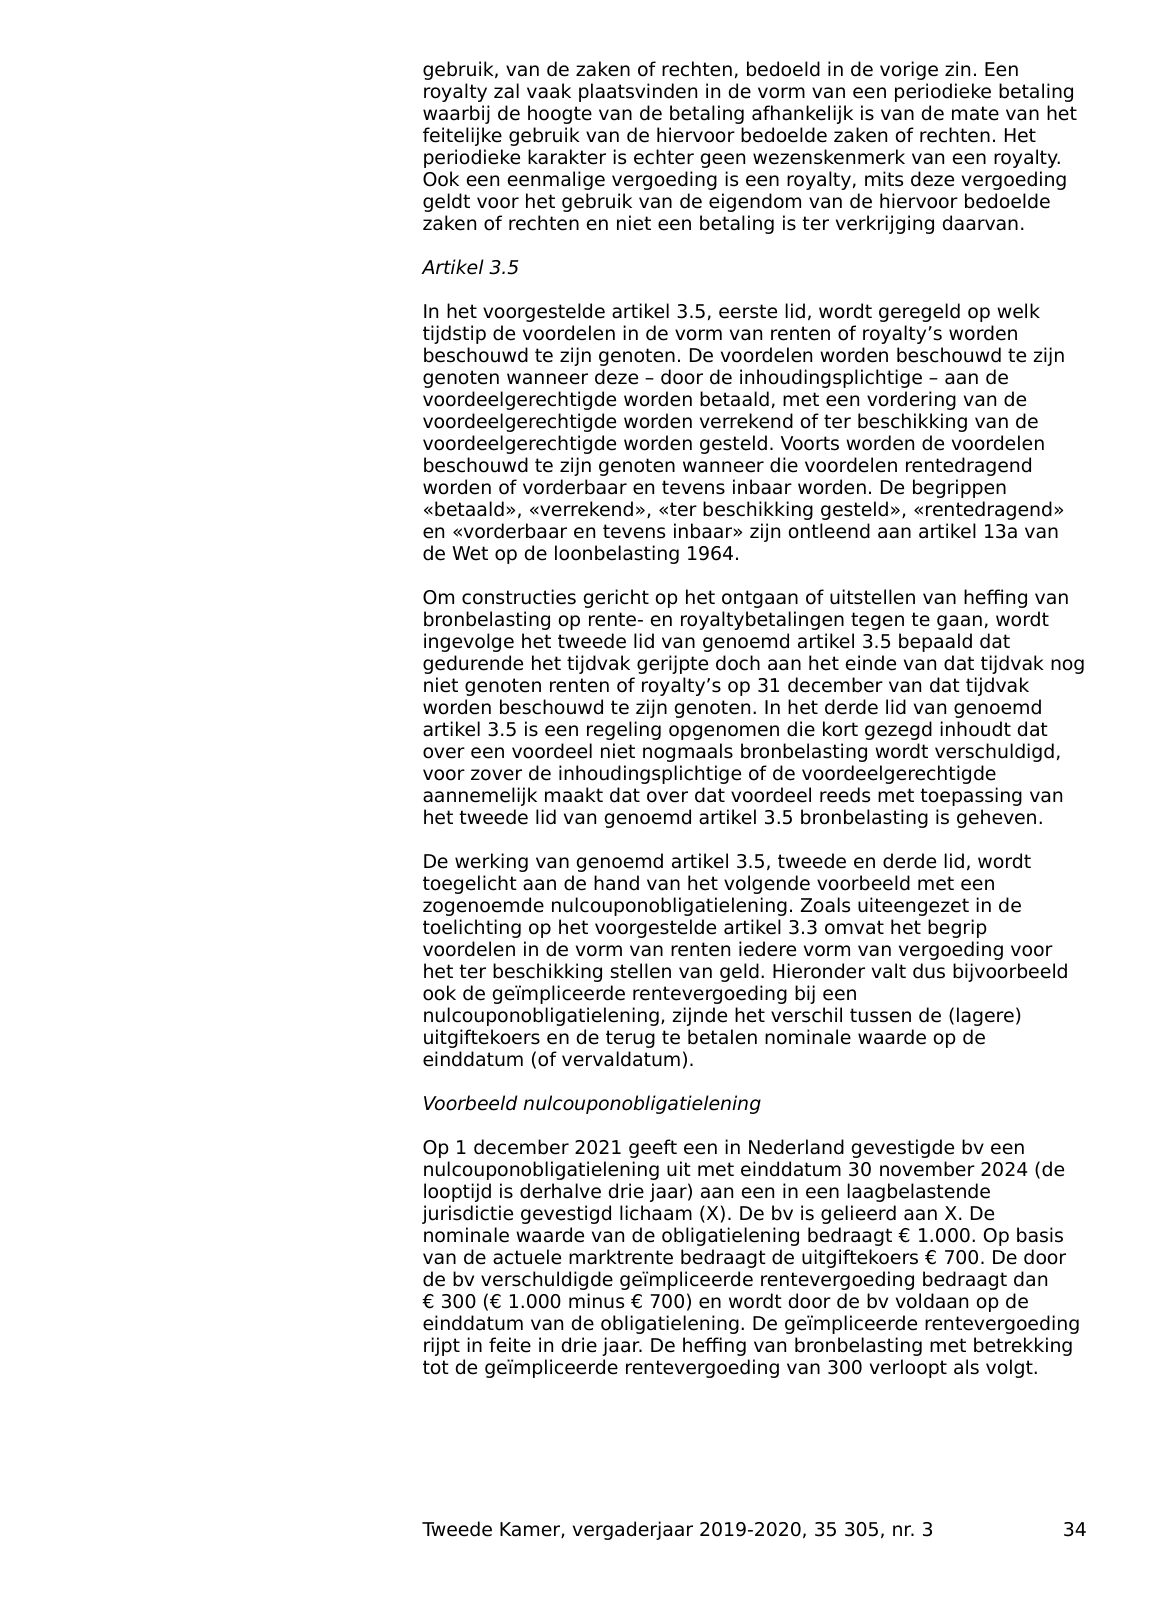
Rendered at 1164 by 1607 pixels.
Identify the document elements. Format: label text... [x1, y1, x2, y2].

subtitle Voorbeeld nulcouponobligatielening [422, 1093, 1087, 1115]
text Op 1 december 2021 geeft een in Nederland gevestigde bv een nulcouponobligatielening uit met einddatum 30 november 2024 (de looptijd is derhalve drie jaar) aan een in een laagbelastende jurisdictie gevestigd lichaam (X). De bv is gelieerd aan X. De nominale waarde van de obligatielening bedraagt € 1.000. Op basis van de actuele marktrente bedraagt de uitgiftekoers € 700. De door de bv verschuldigde geïmpliceerde rentevergoeding bedraagt dan € 300 (€ 1.000 minus € 700) en wordt door de bv voldaan op de einddatum van de obligatielening. De geïmpliceerde rentevergoeding rijpt in feite in drie jaar. De heffing van bronbelasting met betrekking tot de geïmpliceerde rentevergoeding van 300 verloopt als volgt. [422, 1137, 1087, 1379]
text gebruik, van de zaken of rechten, bedoeld in de vorige zin. Een royalty zal vaak plaatsvinden in de vorm van een periodieke betaling waarbij de hoogte van de betaling afhankelijk is van de mate van het feitelijke gebruik van de hiervoor bedoelde zaken of rechten. Het periodieke karakter is echter geen wezenskenmerk van een royalty. Ook een eenmalige vergoeding is een royalty, mits deze vergoeding geldt voor het gebruik van de eigendom van de hiervoor bedoelde zaken of rechten en niet een betaling is ter verkrijging daarvan. [422, 59, 1087, 235]
subtitle Artikel 3.5 [422, 257, 1087, 279]
text Om constructies gericht op het ontgaan of uitstellen van heffing van bronbelasting op rente- en royaltybetalingen tegen te gaan, wordt ingevolge het tweede lid van genoemd artikel 3.5 bepaald dat gedurende het tijdvak gerijpte doch aan het einde van dat tijdvak nog niet genoten renten of royalty’s op 31 december van dat tijdvak worden beschouwd te zijn genoten. In het derde lid van genoemd artikel 3.5 is een regeling opgenomen die kort gezegd inhoudt dat over een voordeel niet nogmaals bronbelasting wordt verschuldigd, voor zover de inhoudingsplichtige of de voordeelgerechtigde aannemelijk maakt dat over dat voordeel reeds met toepassing van het tweede lid van genoemd artikel 3.5 bronbelasting is geheven. [422, 587, 1087, 829]
text In het voorgestelde artikel 3.5, eerste lid, wordt geregeld op welk tijdstip de voordelen in de vorm van renten of royalty’s worden beschouwd te zijn genoten. De voordelen worden beschouwd te zijn genoten wanneer deze – door de inhoudingsplichtige – aan de voordeelgerechtigde worden betaald, met een vordering van de voordeelgerechtigde worden verrekend of ter beschikking van de voordeelgerechtigde worden gesteld. Voorts worden de voordelen beschouwd te zijn genoten wanneer die voordelen rentedragend worden of vorderbaar en tevens inbaar worden. De begrippen «betaald», «verrekend», «ter beschikking gesteld», «rentedragend» en «vorderbaar en tevens inbaar» zijn ontleend aan artikel 13a van de Wet op de loonbelasting 1964. [422, 301, 1087, 565]
text De werking van genoemd artikel 3.5, tweede en derde lid, wordt toegelicht aan de hand van het volgende voorbeeld met een zogenoemde nulcouponobligatielening. Zoals uiteengezet in de toelichting op het voorgestelde artikel 3.3 omvat het begrip voordelen in de vorm van renten iedere vorm van vergoeding voor het ter beschikking stellen van geld. Hieronder valt dus bijvoorbeeld ook de geïmpliceerde rentevergoeding bij een nulcouponobligatielening, zijnde het verschil tussen de (lagere) uitgiftekoers en de terug te betalen nominale waarde op de einddatum (of vervaldatum). [422, 851, 1087, 1071]
